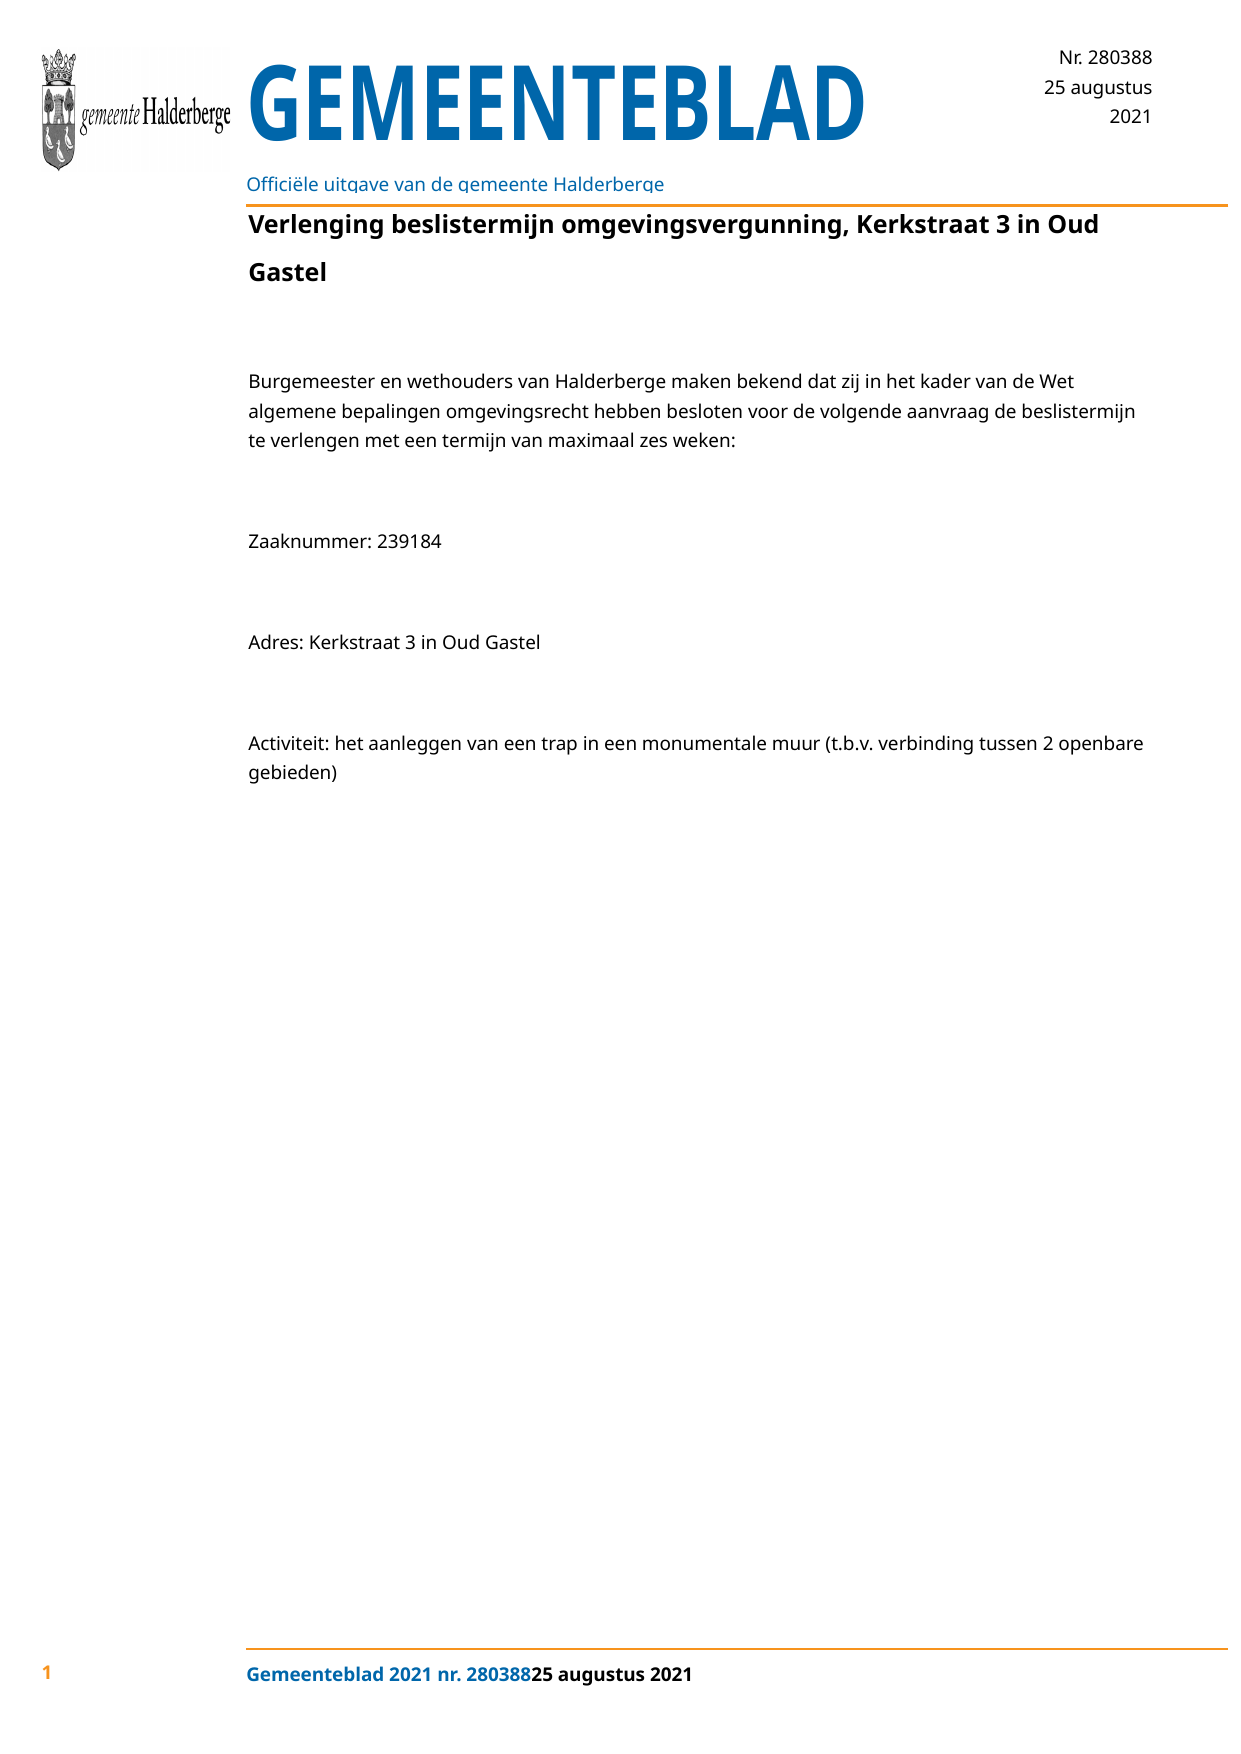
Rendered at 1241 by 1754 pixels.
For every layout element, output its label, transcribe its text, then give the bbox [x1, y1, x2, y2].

picture [41, 47, 231, 172]
text Adres: Kerkstraat 3 in Oud Gastel [248, 629, 1152, 655]
text Activiteit: het aanleggen van een trap in een monumentale muur (t.b.v. verbinding tussen 2 openbare gebieden) [248, 730, 1152, 785]
text Zaaknummer: 239184 [248, 528, 1152, 554]
text Verlenging beslistermijn omgevingsvergunning, Kerkstraat 3 in Oud Gastel [248, 207, 1152, 288]
text Burgemeester en wethouders van Halderberge maken bekend dat zij in het kader van de Wet algemene bepalingen omgevingsrecht hebben besloten voor de volgende aanvraag de beslistermijn te verlengen met een termijn van maximaal zes weken: [248, 368, 1152, 453]
